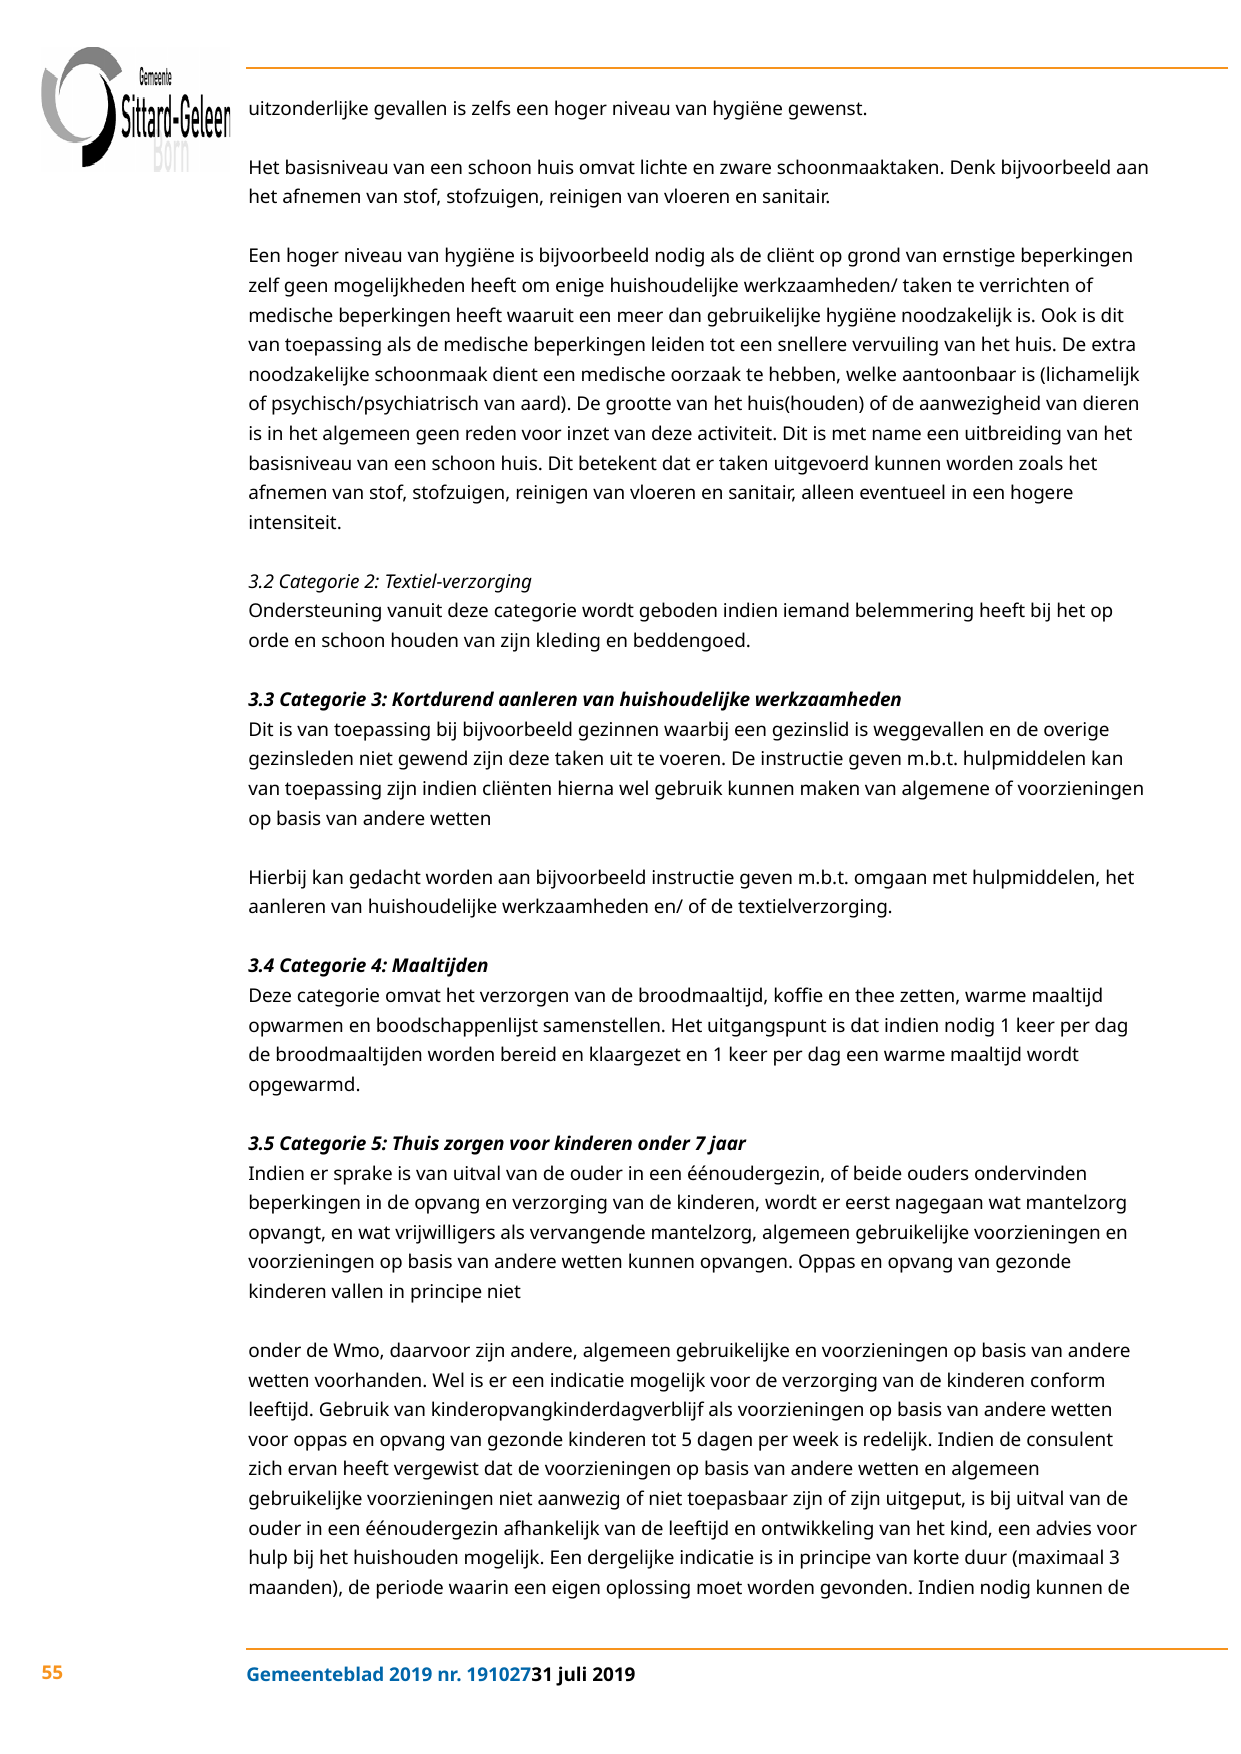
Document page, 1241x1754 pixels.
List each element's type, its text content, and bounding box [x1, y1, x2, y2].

text onder de Wmo, daarvoor zijn andere, algemeen gebruikelijke en voorzieningen op basis van andere wetten voorhanden. Wel is er een indicatie mogelijk voor de verzorging van de kinderen conform leeftijd. Gebruik van kinderopvangkinderdagverblijf als voorzieningen op basis van andere wetten voor oppas en opvang van gezonde kinderen tot 5 dagen per week is redelijk. Indien de consulent zich ervan heeft vergewist dat de voorzieningen op basis van andere wetten en algemeen gebruikelijke voorzieningen niet aanwezig of niet toepasbaar zijn of zijn uitgeput, is bij uitval van de ouder in een éénoudergezin afhankelijk van de leeftijd en ontwikkeling van het kind, een advies voor hulp bij het huishouden mogelijk. Een dergelijke indicatie is in principe van korte duur (maximaal 3 maanden), de periode waarin een eigen oplossing moet worden gevonden. Indien nodig kunnen de [248, 1337, 1152, 1600]
picture [41, 47, 231, 172]
text 3.3 Categorie 3: Kortdurend aanleren van huishoudelijke werkzaamheden [248, 686, 1152, 712]
text 3.4 Categorie 4: Maaltijden [248, 953, 1152, 978]
text Hierbij kan gedacht worden aan bijvoorbeeld instructie geven m.b.t. omgaan met hulpmiddelen, het aanleren van huishoudelijke werkzaamheden en/ of de textielverzorging. [248, 864, 1152, 919]
text Deze categorie omvat het verzorgen van de broodmaaltijd, koffie en thee zetten, warme maaltijd opwarmen en boodschappenlijst samenstellen. Het uitgangspunt is dat indien nodig 1 keer per dag de broodmaaltijden worden bereid en klaargezet en 1 keer per dag een warme maaltijd wordt opgewarmd. [248, 982, 1152, 1097]
text 3.5 Categorie 5: Thuis zorgen voor kinderen onder 7 jaar [248, 1130, 1152, 1156]
text Het basisniveau van een schoon huis omvat lichte en zware schoonmaaktaken. Denk bijvoorbeeld aan het afnemen van stof, stofzuigen, reinigen van vloeren en sanitair. [248, 154, 1152, 209]
text Dit is van toepassing bij bijvoorbeeld gezinnen waarbij een gezinslid is weggevallen en de overige gezinsleden niet gewend zijn deze taken uit te voeren. De instructie geven m.b.t. hulpmiddelen kan van toepassing zijn indien cliënten hierna wel gebruik kunnen maken van algemene of voorzieningen op basis van andere wetten [248, 716, 1152, 831]
text Een hoger niveau van hygiëne is bijvoorbeeld nodig als de cliënt op grond van ernstige beperkingen zelf geen mogelijkheden heeft om enige huishoudelijke werkzaamheden/ taken te verrichten of medische beperkingen heeft waaruit een meer dan gebruikelijke hygiëne noodzakelijk is. Ook is dit van toepassing als de medische beperkingen leiden tot een snellere vervuiling van het huis. De extra noodzakelijke schoonmaak dient een medische oorzaak te hebben, welke aantoonbaar is (lichamelijk of psychisch/psychiatrisch van aard). De grootte van het huis(houden) of de aanwezigheid van dieren is in het algemeen geen reden voor inzet van deze activiteit. Dit is met name een uitbreiding van het basisniveau van een schoon huis. Dit betekent dat er taken uitgevoerd kunnen worden zoals het afnemen van stof, stofzuigen, reinigen van vloeren en sanitair, alleen eventueel in een hogere intensiteit. [248, 243, 1152, 535]
text Ondersteuning vanuit deze categorie wordt geboden indien iemand belemmering heeft bij het op orde en schoon houden van zijn kleding en beddengoed. [248, 598, 1152, 653]
text 3.2 Categorie 2: Textiel-verzorging [248, 568, 1152, 594]
text Indien er sprake is van uitval van de ouder in een éénoudergezin, of beide ouders ondervinden beperkingen in de opvang en verzorging van de kinderen, wordt er eerst nagegaan wat mantelzorg opvangt, en wat vrijwilligers als vervangende mantelzorg, algemeen gebruikelijke voorzieningen en voorzieningen op basis van andere wetten kunnen opvangen. Oppas en opvang van gezonde kinderen vallen in principe niet [248, 1160, 1152, 1304]
text uitzonderlijke gevallen is zelfs een hoger niveau van hygiëne gewenst. [248, 95, 1152, 121]
